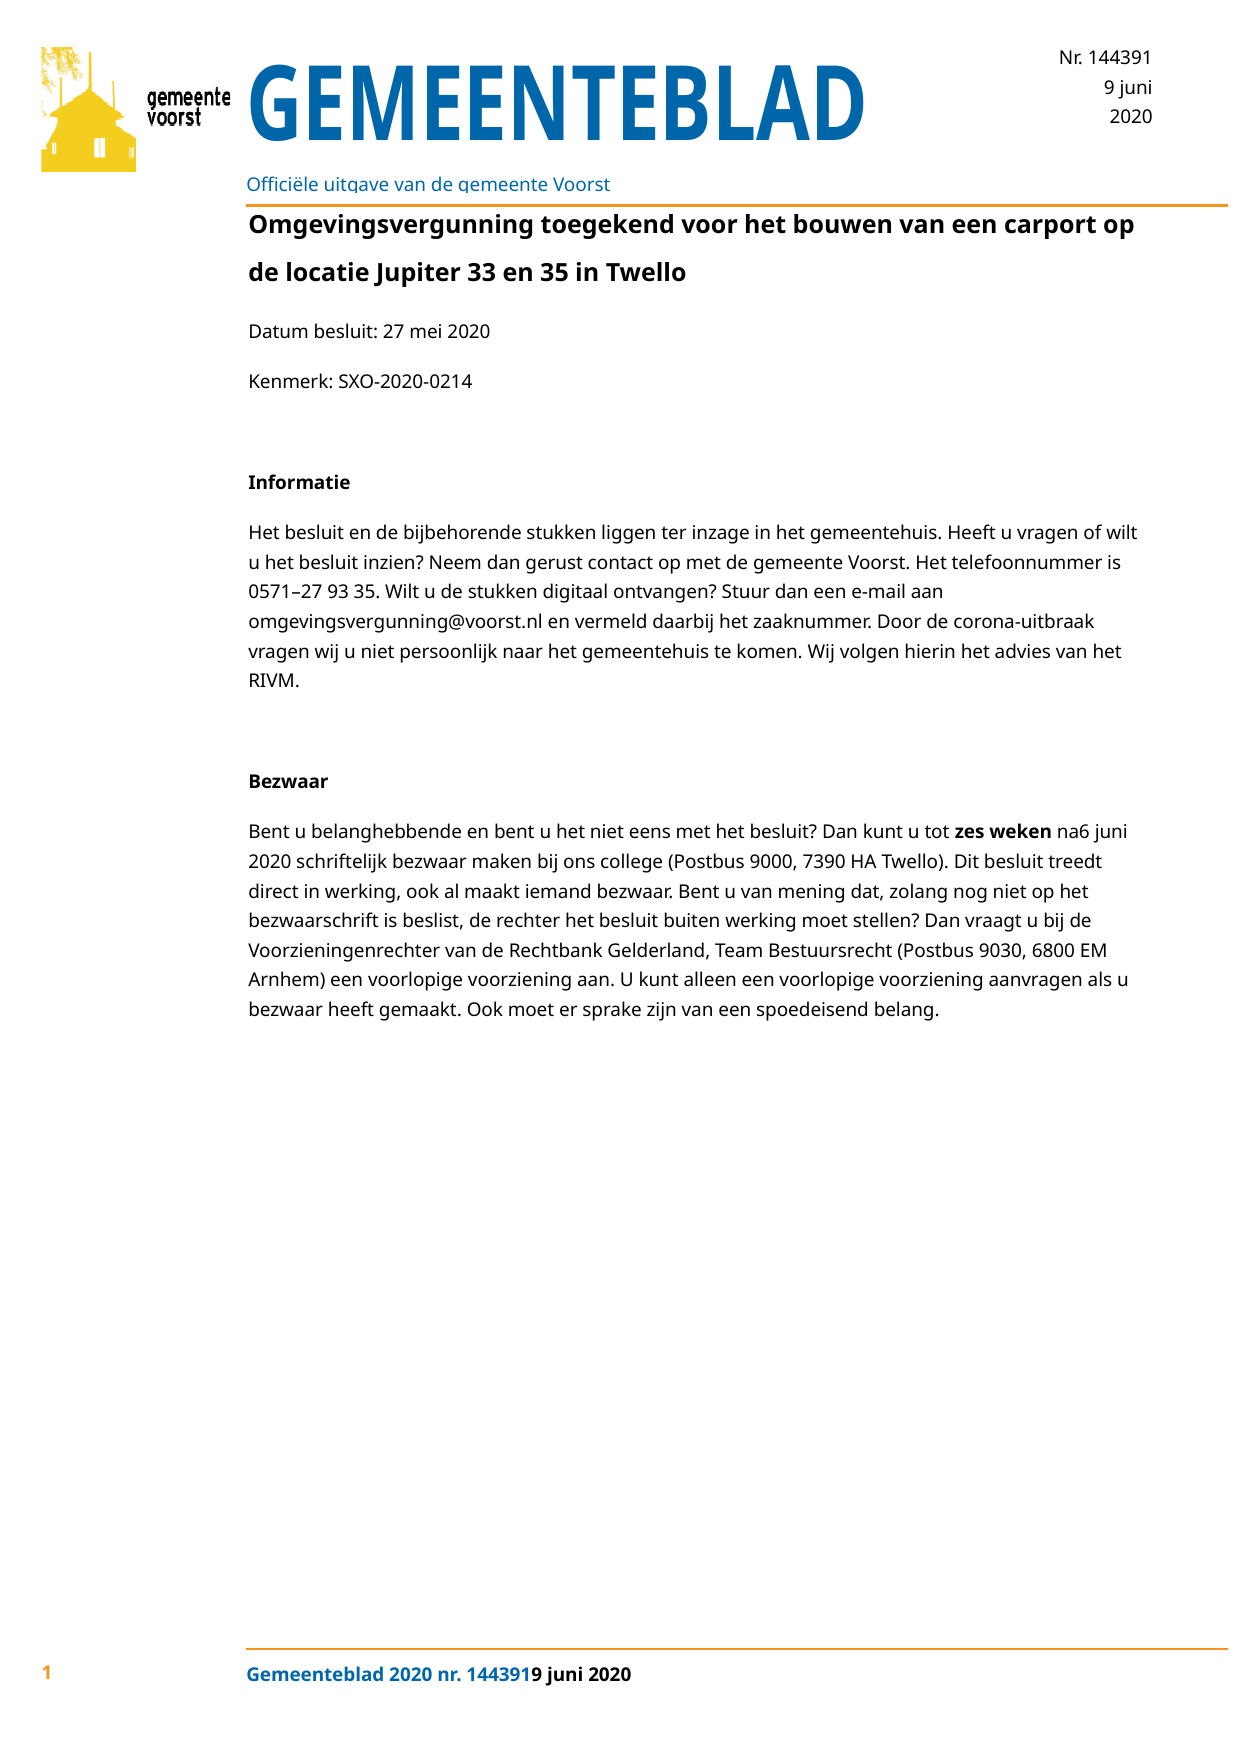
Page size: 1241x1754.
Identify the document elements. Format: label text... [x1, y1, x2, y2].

text Kenmerk: SXO-2020-0214 [248, 368, 1152, 394]
text Omgevingsvergunning toegekend voor het bouwen van een carport op de locatie Jupiter 33 en 35 in Twello [248, 207, 1152, 288]
text Het besluit en de bijbehorende stukken liggen ter inzage in het gemeentehuis. Heeft u vragen of wilt u het besluit inzien? Neem dan gerust contact op met de gemeente Voorst. Het telefoonnummer is 0571–27 93 35. Wilt u de stukken digitaal ontvangen? Stuur dan een e-mail aan omgevingsvergunning@voorst.nl en vermeld daarbij het zaaknummer. Door de corona-uitbraak vragen wij u niet persoonlijk naar het gemeentehuis te komen. Wij volgen hierin het advies van het RIVM. [248, 519, 1152, 693]
picture [41, 47, 231, 172]
text Bezwaar [248, 768, 1152, 794]
text Datum besluit: 27 mei 2020 [248, 318, 1152, 344]
text Informatie [248, 469, 1152, 495]
text Bent u belanghebbende en bent u het niet eens met het besluit? Dan kunt u tot zes weken na6 juni 2020 schriftelijk bezwaar maken bij ons college (Postbus 9000, 7390 HA Twello). Dit besluit treedt direct in werking, ook al maakt iemand bezwaar. Bent u van mening dat, zolang nog niet op het bezwaarschrift is beslist, de rechter het besluit buiten werking moet stellen? Dan vraagt u bij de Voorzieningenrechter van de Rechtbank Gelderland, Team Bestuursrecht (Postbus 9030, 6800 EM Arnhem) een voorlopige voorziening aan. U kunt alleen een voorlopige voorziening aanvragen als u bezwaar heeft gemaakt. Ook moet er sprake zijn van een spoedeisend belang. [248, 819, 1152, 1022]
